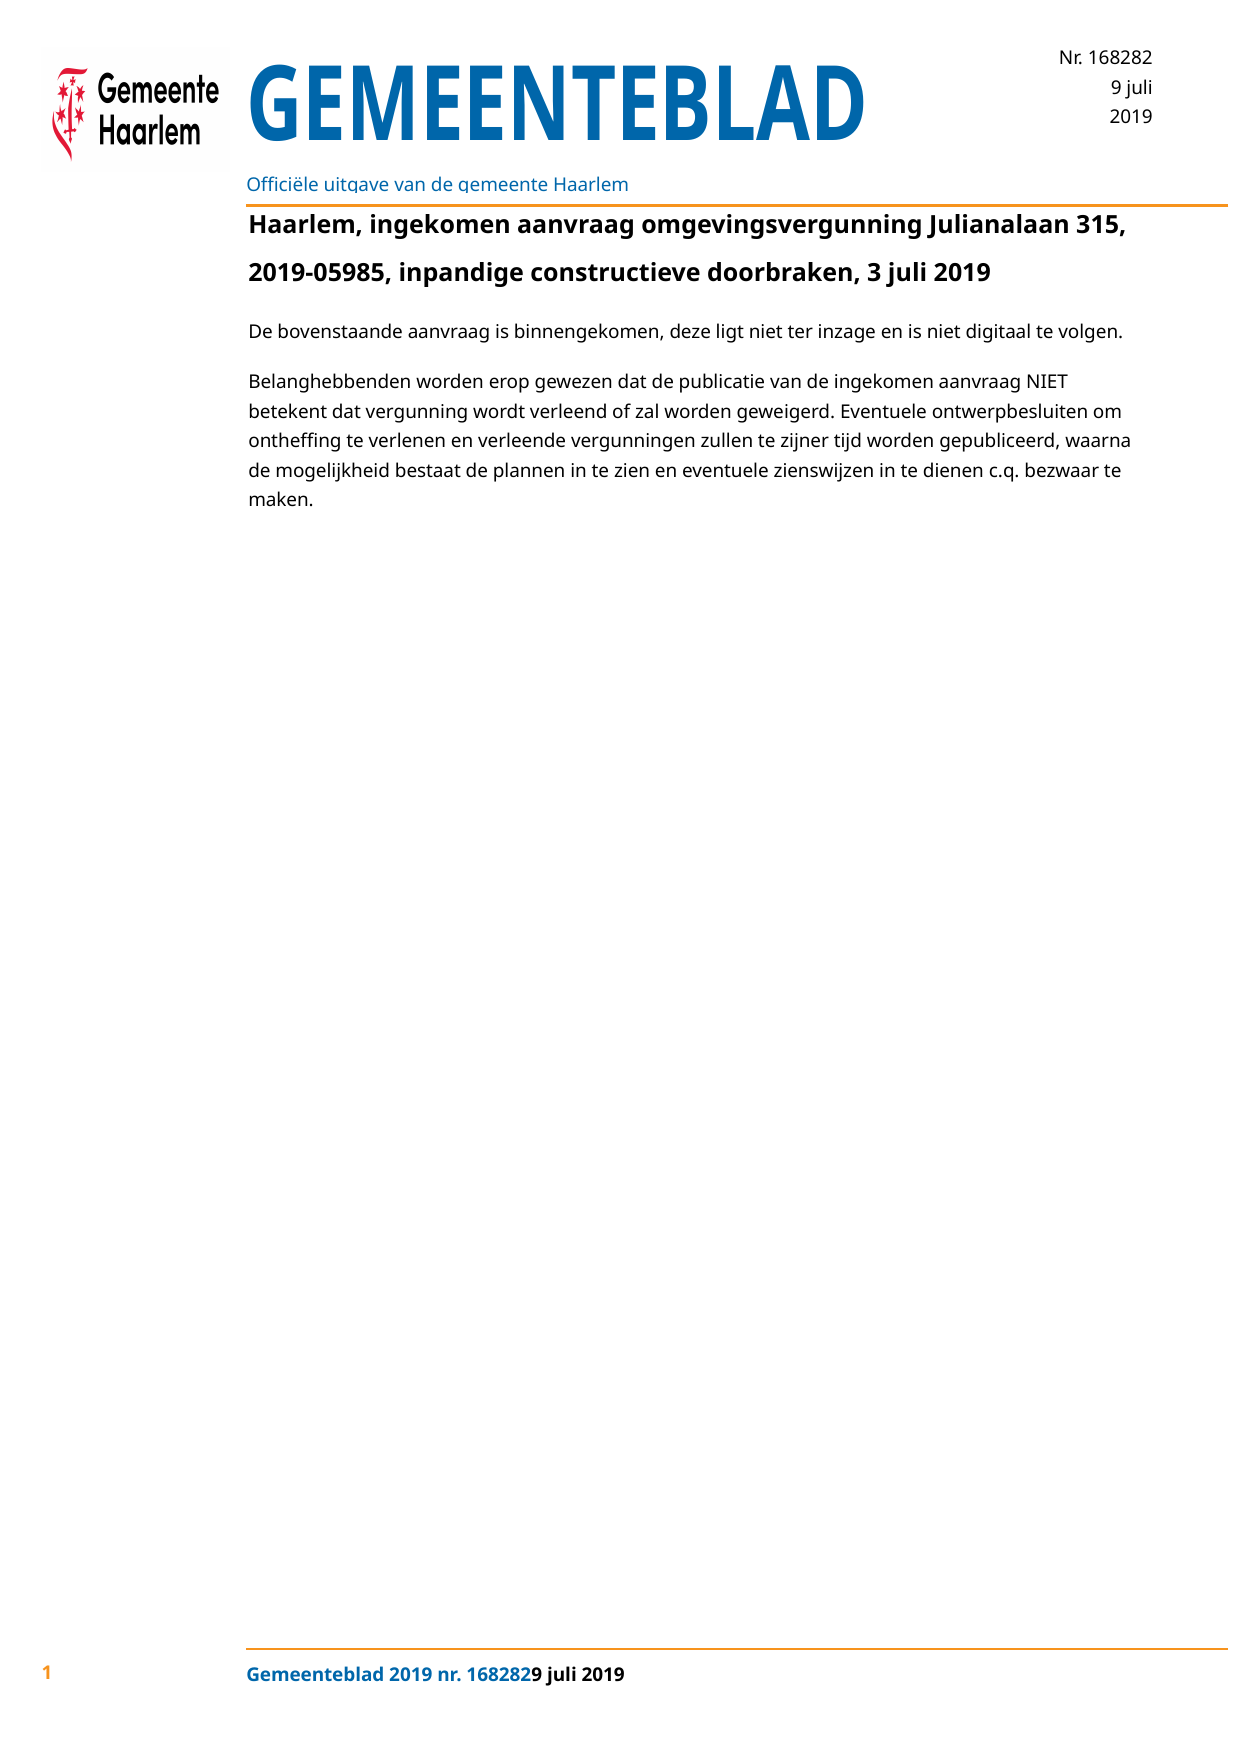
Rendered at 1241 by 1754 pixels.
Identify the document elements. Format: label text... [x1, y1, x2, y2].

picture [41, 47, 231, 172]
text De bovenstaande aanvraag is binnengekomen, deze ligt niet ter inzage en is niet digitaal te volgen. [248, 318, 1152, 344]
text Haarlem, ingekomen aanvraag omgevingsvergunning Julianalaan 315, 2019-05985, inpandige constructieve doorbraken, 3 juli 2019 [248, 207, 1152, 288]
text Belanghebbenden worden erop gewezen dat de publicatie van de ingekomen aanvraag NIET betekent dat vergunning wordt verleend of zal worden geweigerd. Eventuele ontwerpbesluiten om ontheffing te verlenen en verleende vergunningen zullen te zijner tijd worden gepubliceerd, waarna de mogelijkheid bestaat de plannen in te zien en eventuele zienswijzen in te dienen c.q. bezwaar te maken. [248, 368, 1152, 512]
